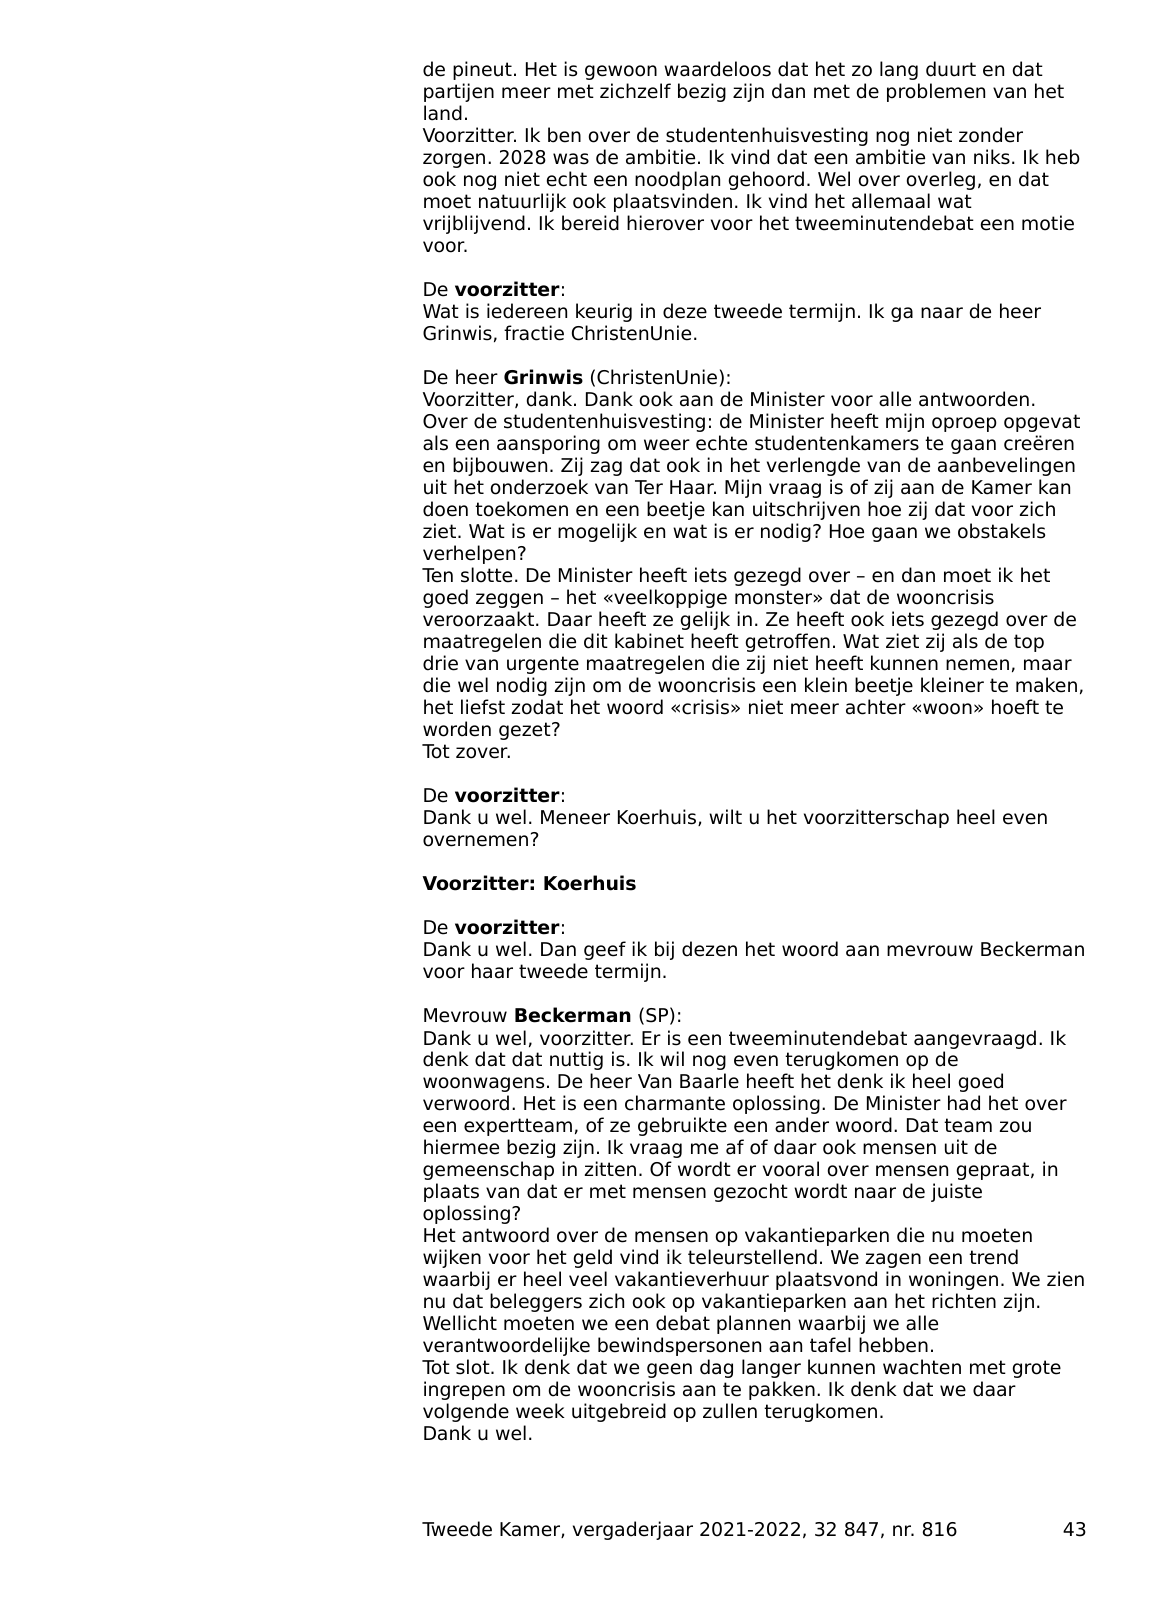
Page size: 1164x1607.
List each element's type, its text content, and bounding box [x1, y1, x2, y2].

text De voorzitter: [422, 785, 1087, 807]
text De voorzitter: [422, 279, 1087, 301]
text Tot slot. Ik denk dat we geen dag langer kunnen wachten met grote ingrepen om de wooncrisis aan te pakken. Ik denk dat we daar volgende week uitgebreid op zullen terugkomen. [422, 1357, 1087, 1423]
text Dank u wel, voorzitter. Er is een tweeminutendebat aangevraagd. Ik denk dat dat nuttig is. Ik wil nog even terugkomen op de woonwagens. De heer Van Baarle heeft het denk ik heel goed verwoord. Het is een charmante oplossing. De Minister had het over een expertteam, of ze gebruikte een ander woord. Dat team zou hiermee bezig zijn. Ik vraag me af of daar ook mensen uit de gemeenschap in zitten. Of wordt er vooral over mensen gepraat, in plaats van dat er met mensen gezocht wordt naar de juiste oplossing? [422, 1027, 1087, 1225]
text De heer Grinwis (ChristenUnie): [422, 367, 1087, 389]
text Dank u wel. Dan geef ik bij dezen het woord aan mevrouw Beckerman voor haar tweede termijn. [422, 939, 1087, 983]
text Ten slotte. De Minister heeft iets gezegd over – en dan moet ik het goed zeggen – het «veelkoppige monster» dat de wooncrisis veroorzaakt. Daar heeft ze gelijk in. Ze heeft ook iets gezegd over de maatregelen die dit kabinet heeft getroffen. Wat ziet zij als de top drie van urgente maatregelen die zij niet heeft kunnen nemen, maar die wel nodig zijn om de wooncrisis een klein beetje kleiner te maken, het liefst zodat het woord «crisis» niet meer achter «woon» hoeft te worden gezet? [422, 565, 1087, 741]
text Voorzitter, dank. Dank ook aan de Minister voor alle antwoorden. Over de studentenhuisvesting: de Minister heeft mijn oproep opgevat als een aansporing om weer echte studentenkamers te gaan creëren en bijbouwen. Zij zag dat ook in het verlengde van de aanbevelingen uit het onderzoek van Ter Haar. Mijn vraag is of zij aan de Kamer kan doen toekomen en een beetje kan uitschrijven hoe zij dat voor zich ziet. Wat is er mogelijk en wat is er nodig? Hoe gaan we obstakels verhelpen? [422, 389, 1087, 565]
text Het antwoord over de mensen op vakantieparken die nu moeten wijken voor het geld vind ik teleurstellend. We zagen een trend waarbij er heel veel vakantieverhuur plaatsvond in woningen. We zien nu dat beleggers zich ook op vakantieparken aan het richten zijn. Wellicht moeten we een debat plannen waarbij we alle verantwoordelijke bewindspersonen aan tafel hebben. [422, 1225, 1087, 1357]
text Dank u wel. [422, 1423, 1087, 1445]
text Voorzitter. Ik ben over de studentenhuisvesting nog niet zonder zorgen. 2028 was de ambitie. Ik vind dat een ambitie van niks. Ik heb ook nog niet echt een noodplan gehoord. Wel over overleg, en dat moet natuurlijk ook plaatsvinden. Ik vind het allemaal wat vrijblijvend. Ik bereid hierover voor het tweeminutendebat een motie voor. [422, 125, 1087, 257]
text De voorzitter: [422, 917, 1087, 939]
subtitle Voorzitter: Koerhuis [422, 873, 1087, 895]
text Mevrouw Beckerman (SP): [422, 1005, 1087, 1027]
text Wat is iedereen keurig in deze tweede termijn. Ik ga naar de heer Grinwis, fractie ChristenUnie. [422, 301, 1087, 345]
text Dank u wel. Meneer Koerhuis, wilt u het voorzitterschap heel even overnemen? [422, 807, 1087, 851]
text de pineut. Het is gewoon waardeloos dat het zo lang duurt en dat partijen meer met zichzelf bezig zijn dan met de problemen van het land. [422, 59, 1087, 125]
text Tot zover. [422, 741, 1087, 763]
